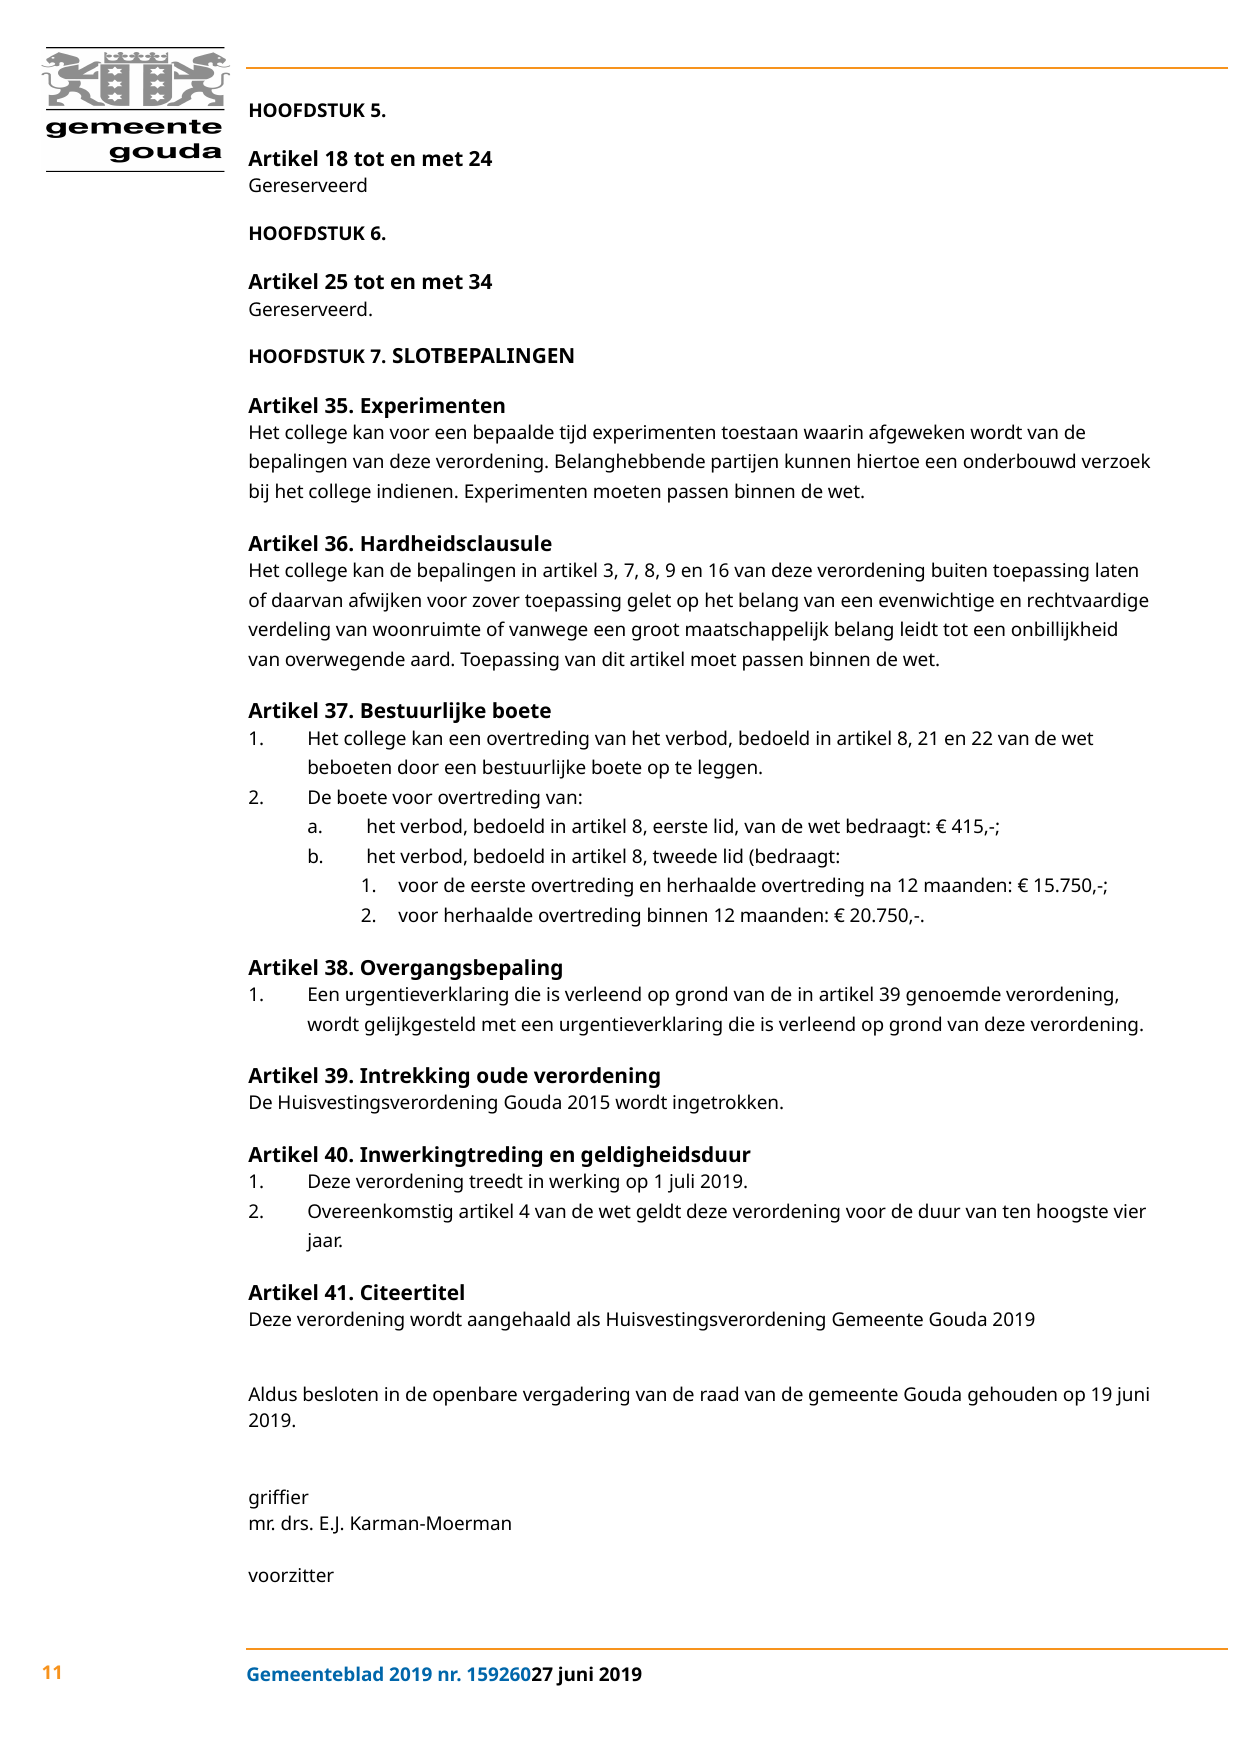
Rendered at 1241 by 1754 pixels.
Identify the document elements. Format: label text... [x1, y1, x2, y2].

text Artikel 36. Hardheidsclausule [248, 529, 1152, 557]
list Een urgentieverklaring die is verleend op grond van de in artikel 39 genoemde verordening, wordt gelijkgesteld met een urgentieverklaring die is verleend op grond van deze verordening. [248, 981, 1152, 1036]
text Deze verordening wordt aangehaald als Huisvestingsverordening Gemeente Gouda 2019 [248, 1306, 1152, 1332]
list voor de eerste overtreding en herhaalde overtreding na 12 maanden: € 15.750,-; [361, 873, 1152, 898]
list voor herhaalde overtreding binnen 12 maanden: € 20.750,-. [361, 902, 1152, 928]
list De boete voor overtreding van: [248, 784, 1152, 810]
text Artikel 38. Overgangsbepaling [248, 953, 1152, 981]
text griffier [248, 1484, 1152, 1510]
text Artikel 25 tot en met 34 [248, 267, 1152, 296]
text De Huisvestingsverordening Gouda 2015 wordt ingetrokken. [248, 1089, 1152, 1115]
list het verbod, bedoeld in artikel 8, tweede lid (bedraagt: [307, 843, 1152, 869]
text Het college kan de bepalingen in artikel 3, 7, 8, 9 en 16 van deze verordening buiten toepassing laten of daarvan afwijken voor zover toepassing gelet op het belang van een evenwichtige en rechtvaardige verdeling van woonruimte of vanwege een groot maatschappelijk belang leidt tot een onbillijkheid van overwegende aard. Toepassing van dit artikel moet passen binnen de wet. [248, 557, 1152, 672]
text Artikel 35. Experimenten [248, 391, 1152, 419]
list Deze verordening treedt in werking op 1 juli 2019. [248, 1168, 1152, 1194]
text HOOFDSTUK 6. [248, 218, 1152, 247]
text Artikel 39. Intrekking oude verordening [248, 1061, 1152, 1089]
text Artikel 37. Bestuurlijke boete [248, 696, 1152, 725]
text Gereserveerd. [248, 296, 1152, 322]
text Het college kan voor een bepaalde tijd experimenten toestaan waarin afgeweken wordt van de bepalingen van deze verordening. Belanghebbende partijen kunnen hiertoe een onderbouwd verzoek bij het college indienen. Experimenten moeten passen binnen de wet. [248, 419, 1152, 504]
list Overeenkomstig artikel 4 van de wet geldt deze verordening voor de duur van ten hoogste vier jaar. [248, 1198, 1152, 1253]
list Het college kan een overtreding van het verbod, bedoeld in artikel 8, 21 en 22 van de wet beboeten door een bestuurlijke boete op te leggen. [248, 725, 1152, 780]
list het verbod, bedoeld in artikel 8, eerste lid, van de wet bedraagt: € 415,-; [307, 813, 1152, 839]
text Artikel 40. Inwerkingtreding en geldigheidsduur [248, 1140, 1152, 1168]
text HOOFDSTUK 5. [248, 95, 1152, 123]
text Artikel 41. Citeertitel [248, 1278, 1152, 1306]
text Aldus besloten in de openbare vergadering van de raad van de gemeente Gouda gehouden op 19 juni 2019. [248, 1382, 1152, 1433]
text Artikel 18 tot en met 24 [248, 144, 1152, 172]
text HOOFDSTUK 7. SLOTBEPALINGEN [248, 341, 1152, 370]
text Gereserveerd [248, 172, 1152, 198]
picture [41, 47, 231, 172]
text voorzitter [248, 1562, 1152, 1587]
text mr. drs. E.J. Karman-Moerman [248, 1510, 1152, 1536]
